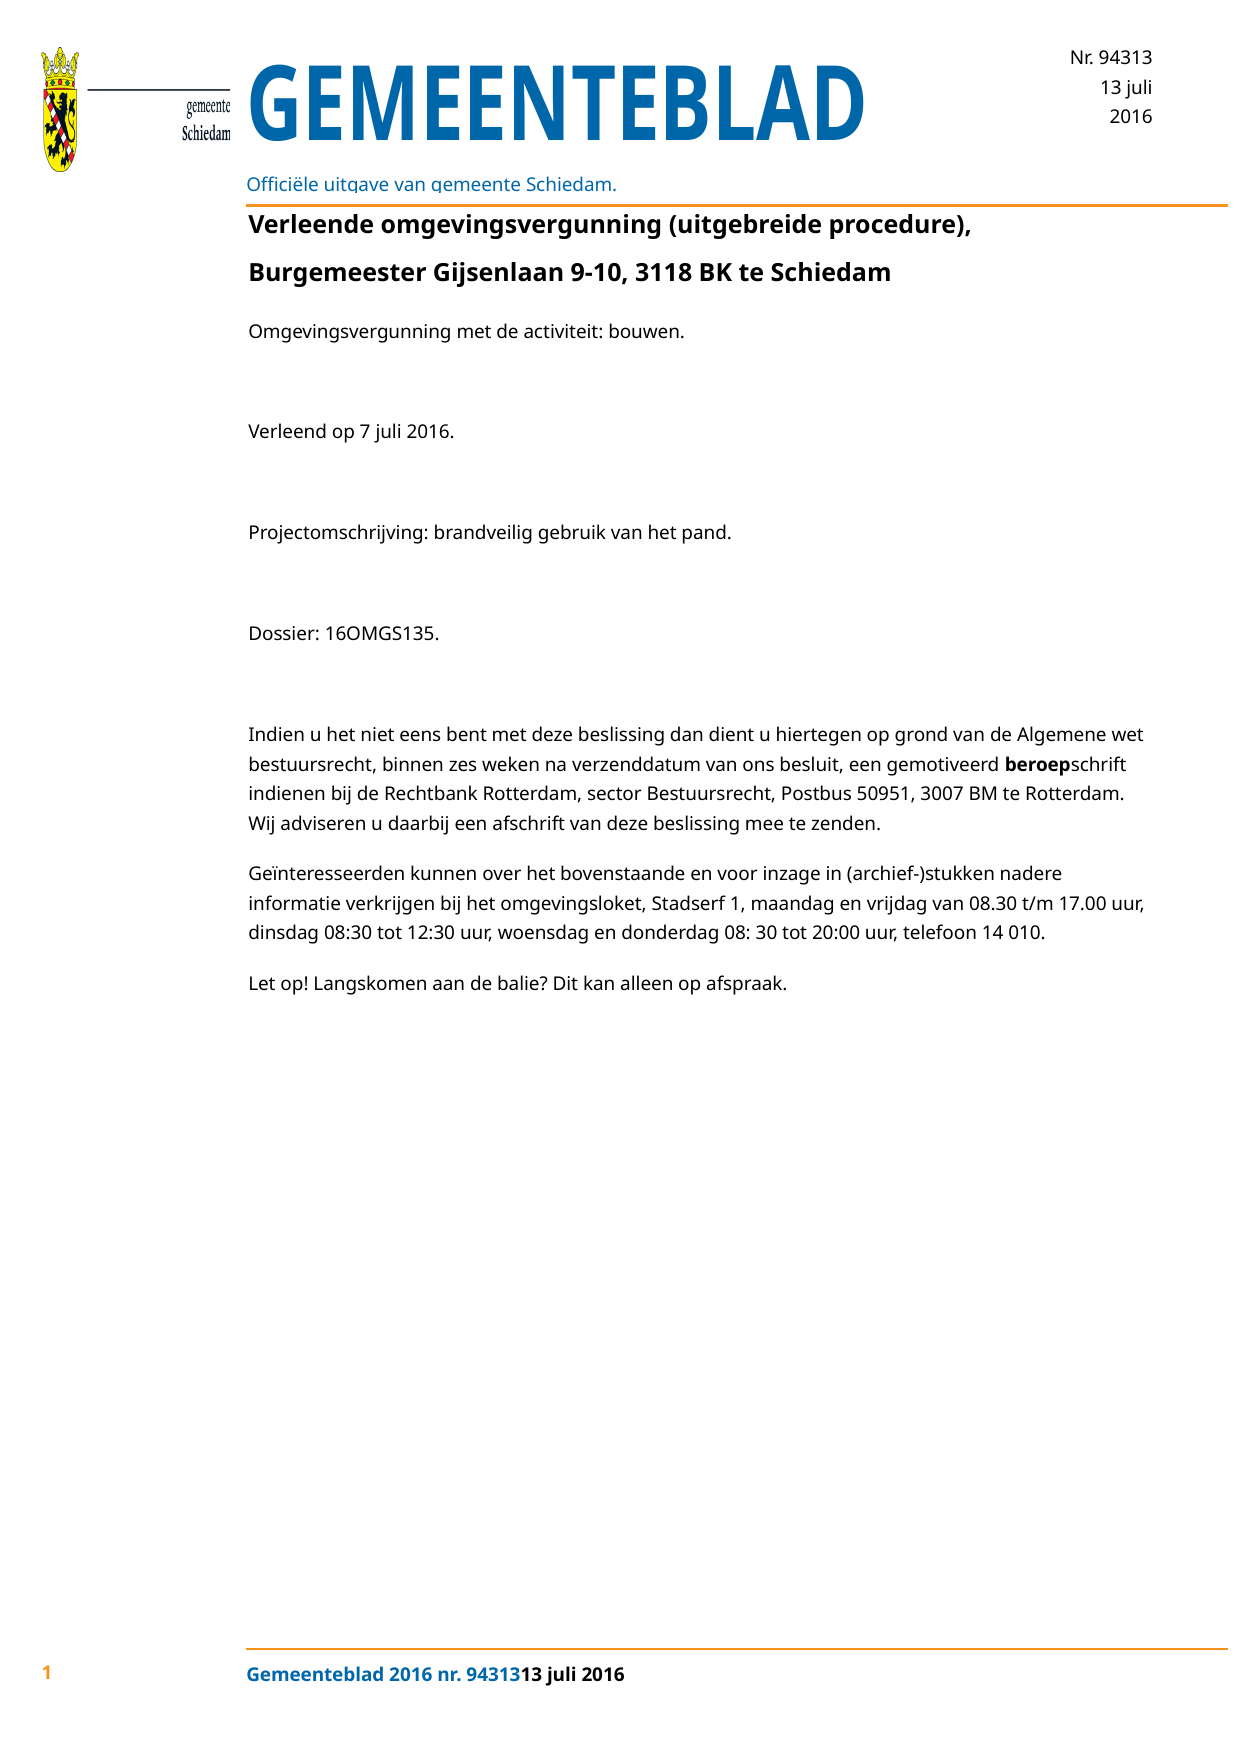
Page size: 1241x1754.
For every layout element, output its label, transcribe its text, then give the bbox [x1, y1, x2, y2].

text Dossier: 16OMGS135. [248, 620, 1152, 646]
picture [41, 47, 231, 172]
text Verleend op 7 juli 2016. [248, 419, 1152, 444]
text Geïnteresseerden kunnen over het bovenstaande en voor inzage in (archief-)stukken nadere informatie verkrijgen bij het omgevingsloket, Stadserf 1, maandag en vrijdag van 08.30 t/m 17.00 uur, dinsdag 08:30 tot 12:30 uur, woensdag en donderdag 08: 30 tot 20:00 uur, telefoon 14 010. [248, 860, 1152, 945]
text Projectomschrijving: brandveilig gebruik van het pand. [248, 519, 1152, 545]
text Let op! Langskomen aan de balie? Dit kan alleen op afspraak. [248, 970, 1152, 996]
text Verleende omgevingsvergunning (uitgebreide procedure), Burgemeester Gijsenlaan 9-10, 3118 BK te Schiedam [248, 207, 1152, 288]
text Omgevingsvergunning met de activiteit: bouwen. [248, 318, 1152, 344]
text Indien u het niet eens bent met deze beslissing dan dient u hiertegen op grond van de Algemene wet bestuursrecht, binnen zes weken na verzenddatum van ons besluit, een gemotiveerd beroepschrift indienen bij de Rechtbank Rotterdam, sector Bestuursrecht, Postbus 50951, 3007 BM te Rotterdam. Wij adviseren u daarbij een afschrift van deze beslissing mee te zenden. [248, 721, 1152, 836]
